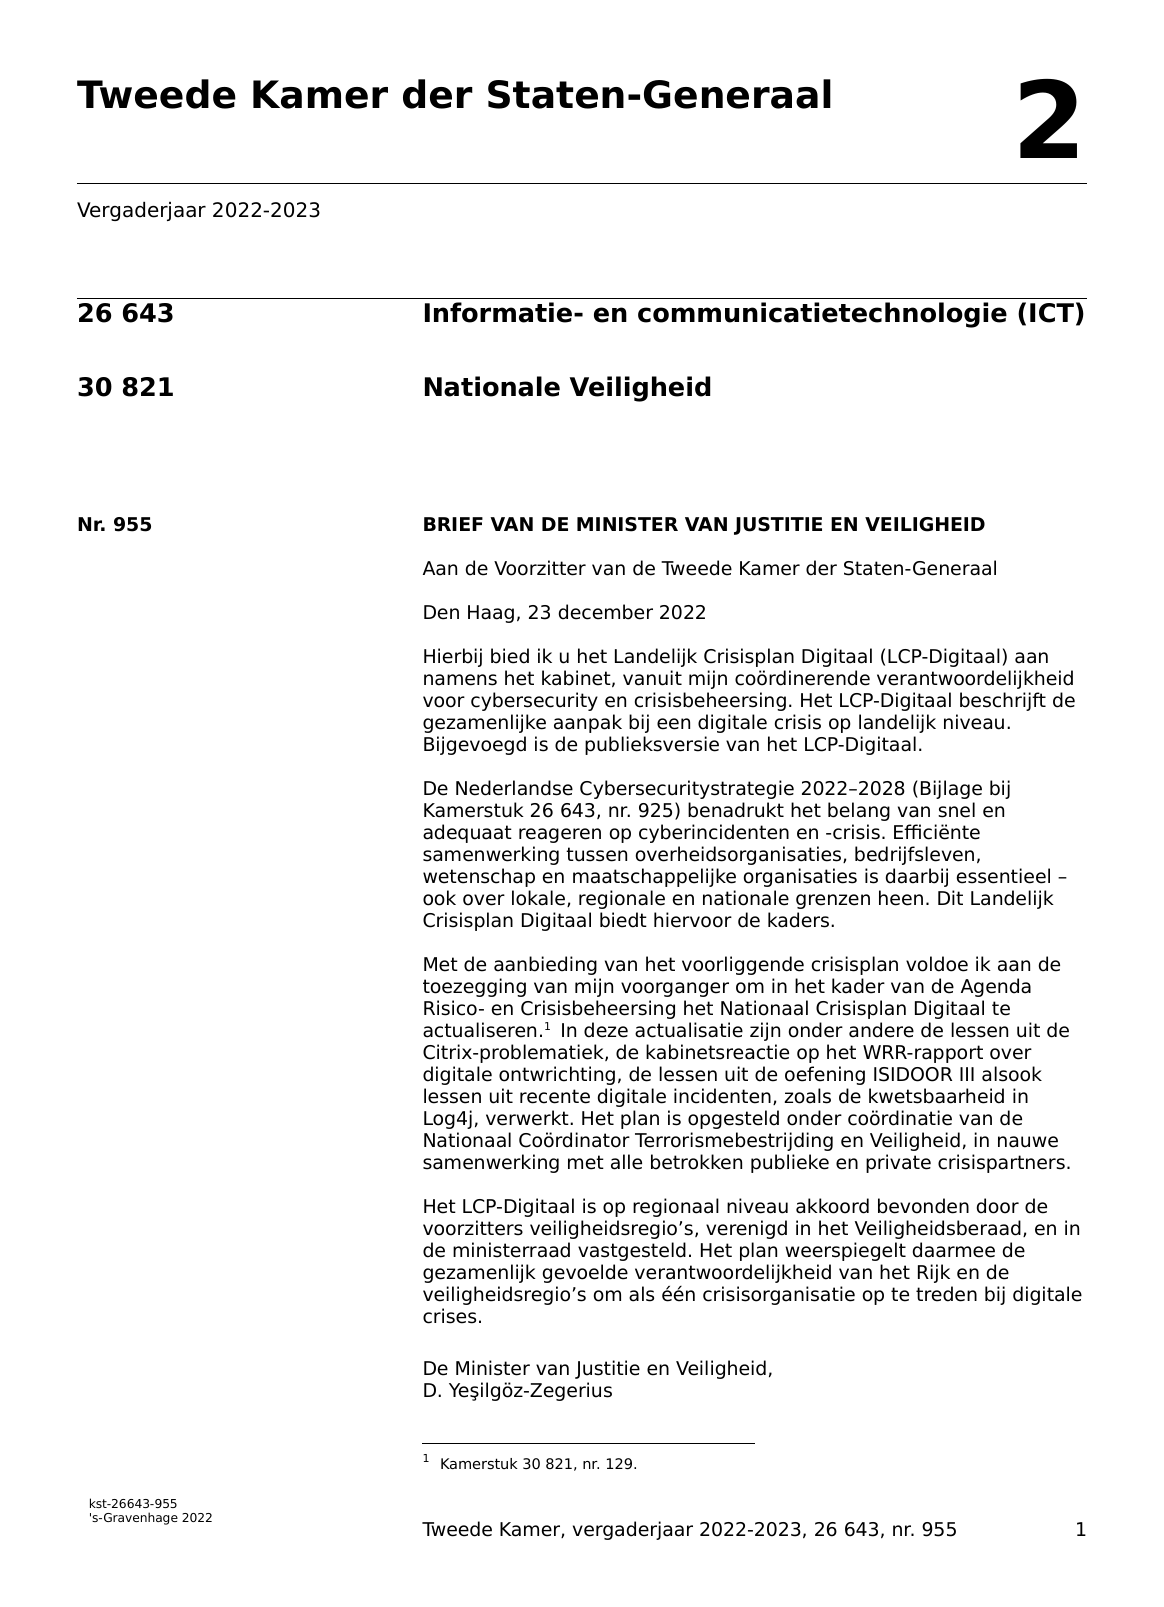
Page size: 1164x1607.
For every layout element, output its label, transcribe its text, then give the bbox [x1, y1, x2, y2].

text Den Haag, 23 december 2022 [422, 602, 1087, 624]
table_header 2 [886, 59, 1087, 183]
text Met de aanbieding van het voorliggende crisisplan voldoe ik aan de toezegging van mijn voorganger om in het kader van de Agenda Risico- en Crisisbeheersing het Nationaal Crisisplan Digitaal te actualiseren. In deze actualisatie zijn onder andere de lessen uit de Citrix-problematiek, de kabinetsreactie op het WRR-rapport over digitale ontwrichting, de lessen uit de oefening ISIDOOR III alsook lessen uit recente digitale incidenten, zoals de kwetsbaarheid in Log4j, verwerkt. Het plan is opgesteld onder coördinatie van de Nationaal Coördinator Terrorismebestrijding en Veiligheid, in nauwe samenwerking met alle betrokken publieke en private crisispartners. [422, 954, 1087, 1174]
text Kamerstuk 30 821, nr. 129. [422, 1452, 1087, 1474]
text De Minister van Justitie en Veiligheid, D. Yeşilgöz-Zegerius [422, 1358, 1087, 1402]
text Aan de Voorzitter van de Tweede Kamer der Staten-Generaal [422, 558, 1087, 580]
subtitle 30 821 Nationale Veiligheid [77, 373, 1087, 403]
table_cell Vergaderjaar 2022-2023 [77, 184, 1087, 298]
subtitle Nr. 955 BRIEF VAN DE MINISTER VAN JUSTITIE EN VEILIGHEID [77, 514, 1087, 536]
text Het LCP-Digitaal is op regionaal niveau akkoord bevonden door de voorzitters veiligheidsregio’s, verenigd in het Veiligheidsberaad, en in de ministerraad vastgesteld. Het plan weerspiegelt daarmee de gezamenlijk gevoelde verantwoordelijkheid van het Rijk en de veiligheidsregio’s om als één crisisorganisatie op te treden bij digitale crises. [422, 1196, 1087, 1328]
table_header Tweede Kamer der Staten-Generaal [77, 59, 886, 183]
text kst-26643-955 [88, 1497, 323, 1511]
text Hierbij bied ik u het Landelijk Crisisplan Digitaal (LCP-Digitaal) aan namens het kabinet, vanuit mijn coördinerende verantwoordelijkheid voor cybersecurity en crisisbeheersing. Het LCP-Digitaal beschrijft de gezamenlijke aanpak bij een digitale crisis op landelijk niveau. Bijgevoegd is de publieksversie van het LCP-Digitaal. [422, 646, 1087, 756]
subtitle 26 643 Informatie- en communicatietechnologie (ICT) [77, 299, 1087, 329]
text De Nederlandse Cybersecuritystrategie 2022–2028 (Bijlage bij Kamerstuk 26 643, nr. 925) benadrukt het belang van snel en adequaat reageren op cyberincidenten en -crisis. Efficiënte samenwerking tussen overheidsorganisaties, bedrijfsleven, wetenschap en maatschappelijke organisaties is daarbij essentieel – ook over lokale, regionale en nationale grenzen heen. Dit Landelijk Crisisplan Digitaal biedt hiervoor de kaders. [422, 778, 1087, 932]
text 's-Gravenhage 2022 [88, 1511, 323, 1525]
